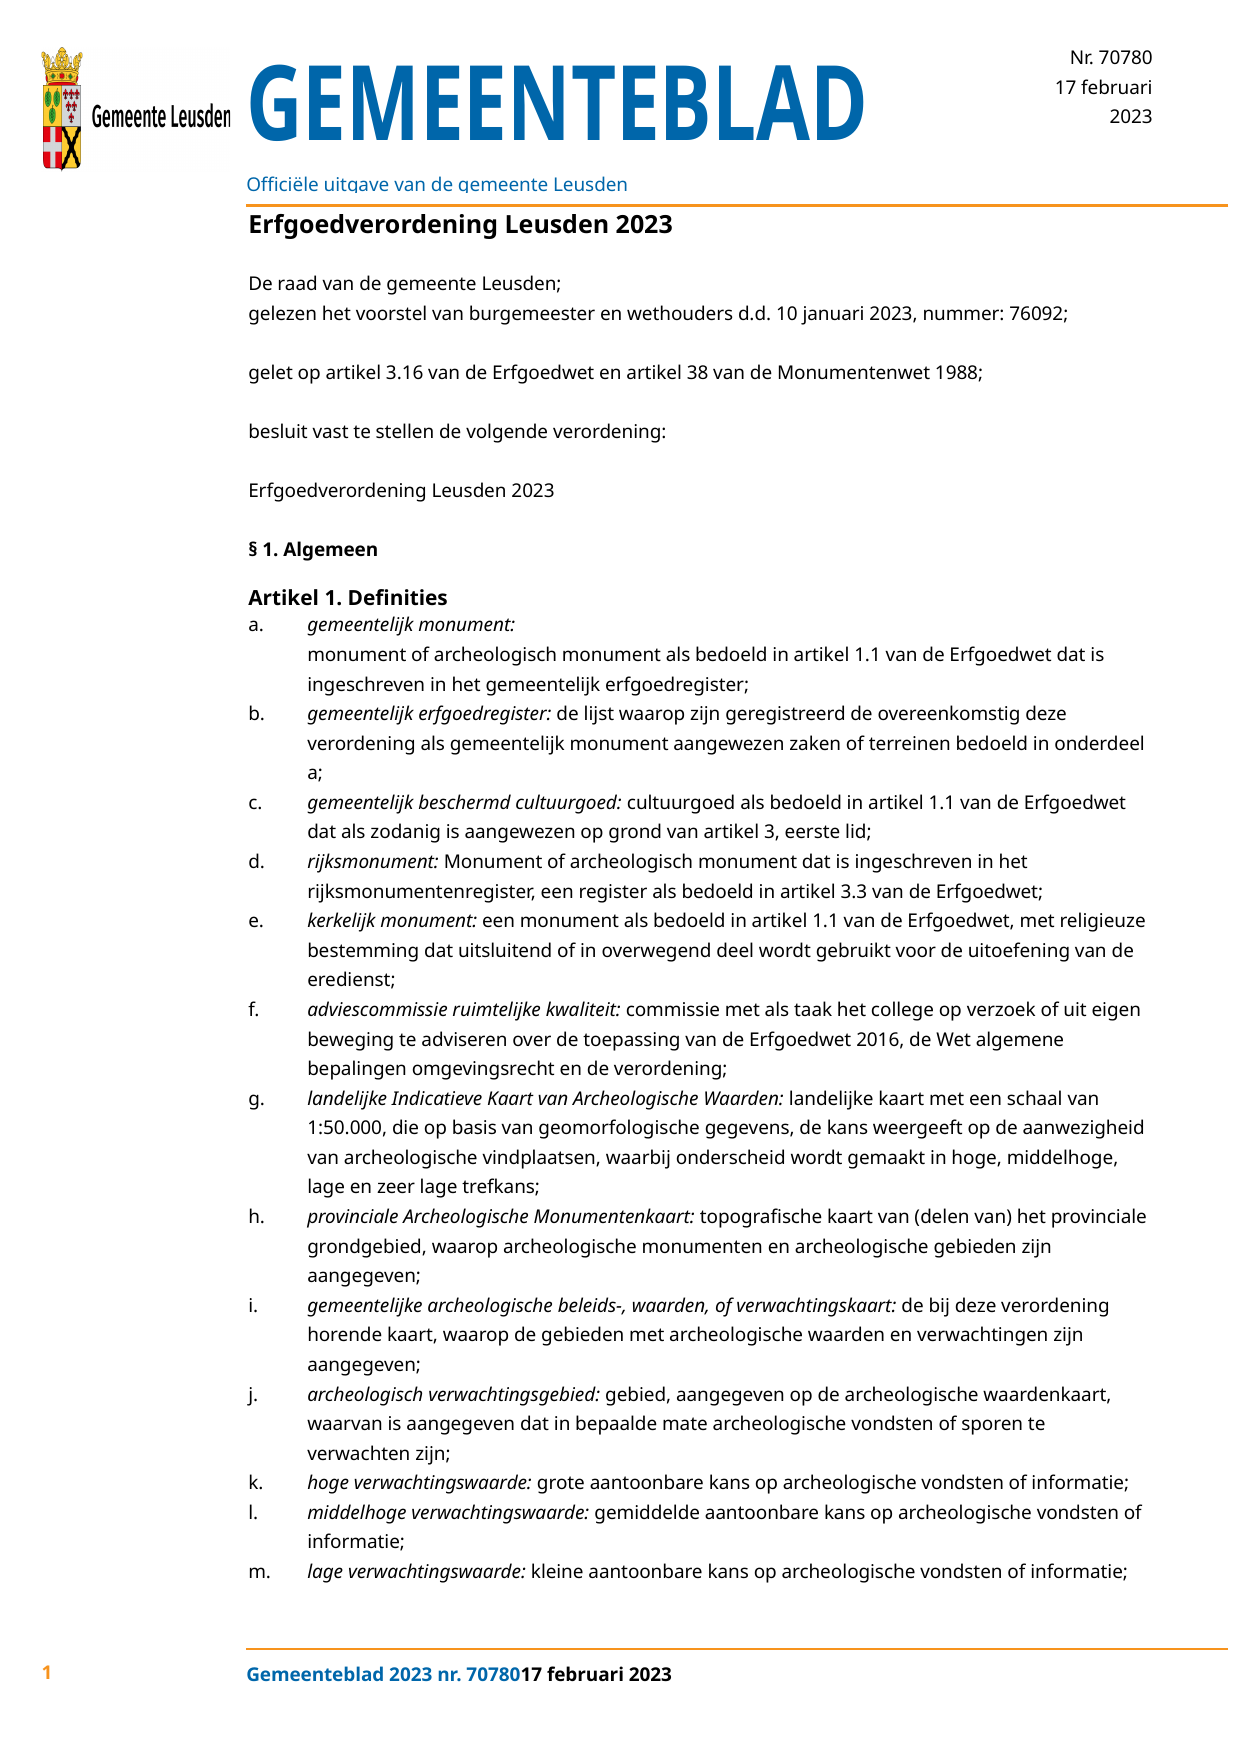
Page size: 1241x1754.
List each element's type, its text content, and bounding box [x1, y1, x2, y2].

list gemeentelijk beschermd cultuurgoed: cultuurgoed als bedoeld in artikel 1.1 van de Erfgoedwet dat als zodanig is aangewezen op grond van artikel 3, eerste lid; [248, 789, 1152, 844]
list adviescommissie ruimtelijke kwaliteit: commissie met als taak het college op verzoek of uit eigen beweging te adviseren over de toepassing van de Erfgoedwet 2016, de Wet algemene bepalingen omgevingsrecht en de verordening; [248, 996, 1152, 1081]
picture [41, 47, 231, 172]
text Artikel 1. Definities [248, 583, 1152, 612]
text Erfgoedverordening Leusden 2023 [248, 207, 1152, 241]
list archeologisch verwachtingsgebied: gebied, aangegeven op de archeologische waardenkaart, waarvan is aangegeven dat in bepaalde mate archeologische vondsten of sporen te verwachten zijn; [248, 1381, 1152, 1466]
list rijksmonument: Monument of archeologisch monument dat is ingeschreven in het rijksmonumentenregister, een register als bedoeld in artikel 3.3 van de Erfgoedwet; [248, 848, 1152, 903]
text besluit vast te stellen de volgende verordening: [248, 418, 1152, 444]
list monument of archeologisch monument als bedoeld in artikel 1.1 van de Erfgoedwet dat is ingeschreven in het gemeentelijk erfgoedregister; [248, 641, 1152, 696]
list kerkelijk monument: een monument als bedoeld in artikel 1.1 van de Erfgoedwet, met religieuze bestemming dat uitsluitend of in overwegend deel wordt gebruikt voor de uitoefening van de eredienst; [248, 907, 1152, 992]
list gemeentelijk monument: [248, 612, 1152, 637]
list hoge verwachtingswaarde: grote aantoonbare kans op archeologische vondsten of informatie; [248, 1469, 1152, 1495]
text Erfgoedverordening Leusden 2023 [248, 477, 1152, 503]
list middelhoge verwachtingswaarde: gemiddelde aantoonbare kans op archeologische vondsten of informatie; [248, 1499, 1152, 1554]
list gemeentelijke archeologische beleids-, waarden, of verwachtingskaart: de bij deze verordening horende kaart, waarop de gebieden met archeologische waarden en verwachtingen zijn aangegeven; [248, 1292, 1152, 1377]
text § 1. Algemeen [248, 537, 1152, 562]
list lage verwachtingswaarde: kleine aantoonbare kans op archeologische vondsten of informatie; [248, 1558, 1152, 1584]
list landelijke Indicatieve Kaart van Archeologische Waarden: landelijke kaart met een schaal van 1:50.000, die op basis van geomorfologische gegevens, de kans weergeeft op de aanwezigheid van archeologische vindplaatsen, waarbij onderscheid wordt gemaakt in hoge, middelhoge, lage en zeer lage trefkans; [248, 1085, 1152, 1199]
list provinciale Archeologische Monumentenkaart: topografische kaart van (delen van) het provinciale grondgebied, waarop archeologische monumenten en archeologische gebieden zijn aangegeven; [248, 1203, 1152, 1288]
list gemeentelijk erfgoedregister: de lijst waarop zijn geregistreerd de overeenkomstig deze verordening als gemeentelijk monument aangewezen zaken of terreinen bedoeld in onderdeel a; [248, 700, 1152, 785]
text gelet op artikel 3.16 van de Erfgoedwet en artikel 38 van de Monumentenwet 1988; [248, 359, 1152, 385]
text De raad van de gemeente Leusden; [248, 270, 1152, 296]
text gelezen het voorstel van burgemeester en wethouders d.d. 10 januari 2023, nummer: 76092; [248, 300, 1152, 326]
